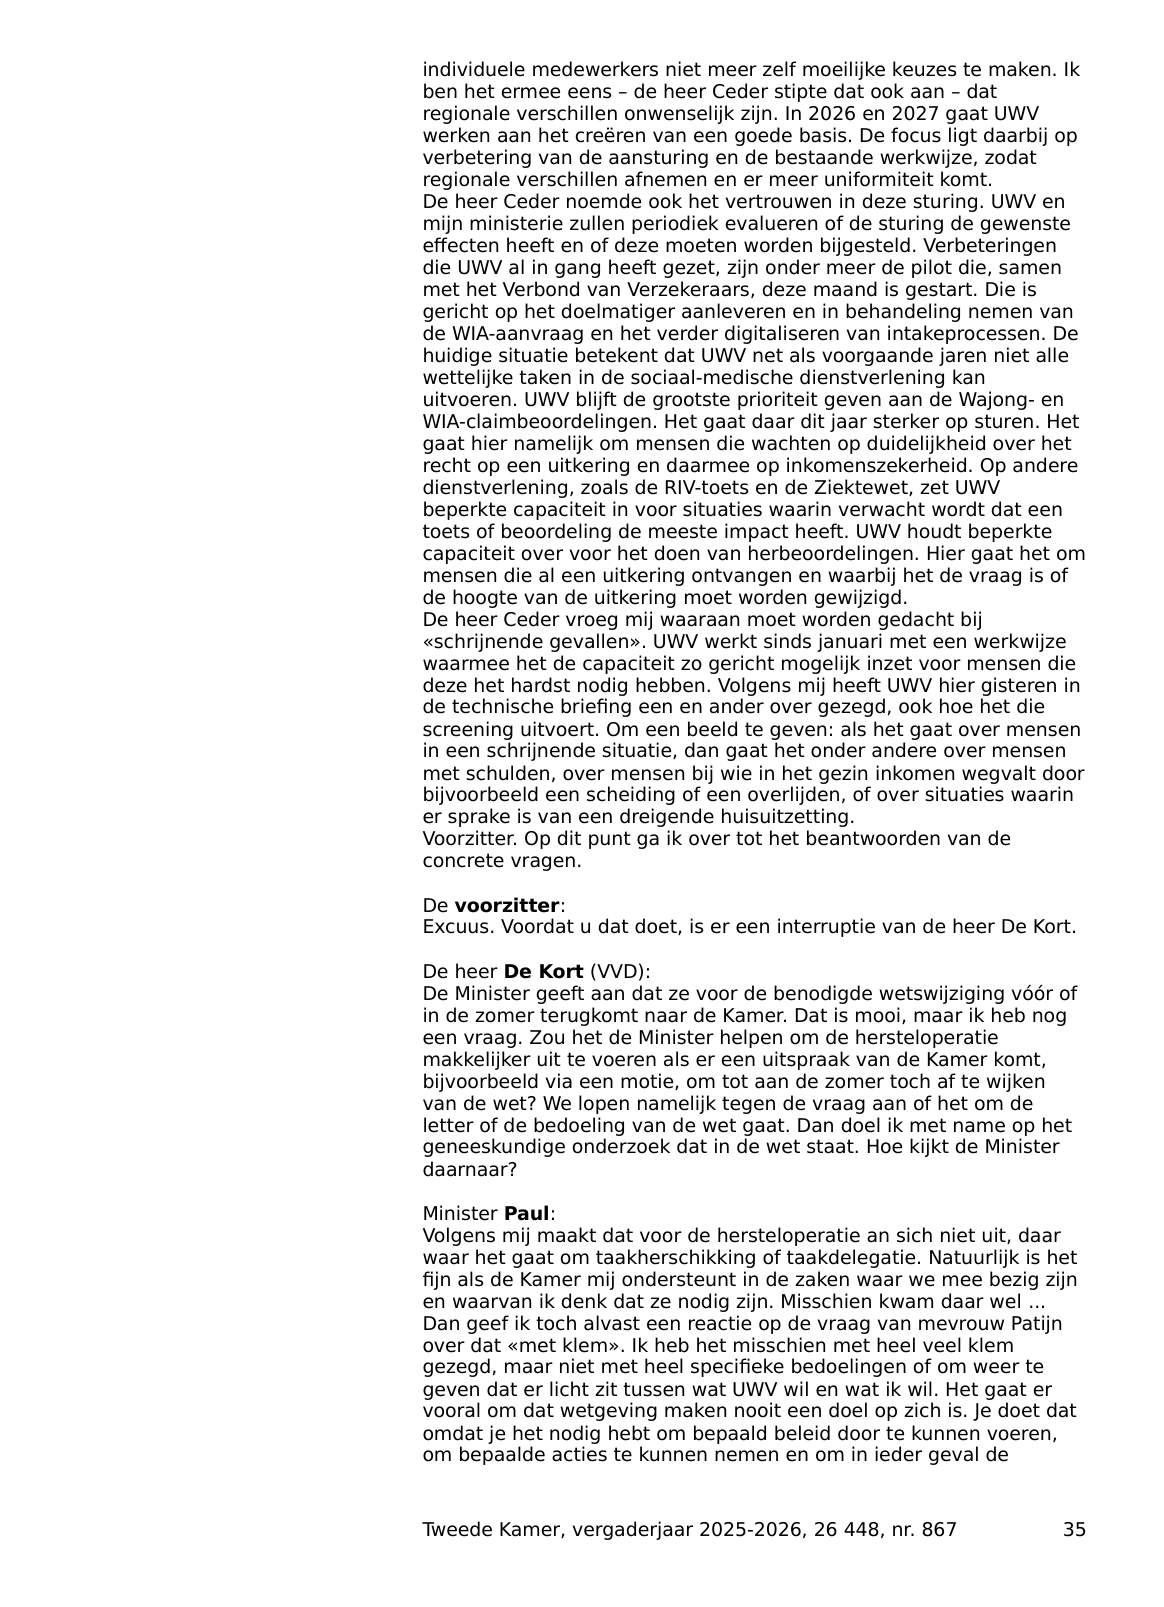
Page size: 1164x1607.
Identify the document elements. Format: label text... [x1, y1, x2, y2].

text De heer Ceder vroeg mij waaraan moet worden gedacht bij «schrijnende gevallen». UWV werkt sinds januari met een werkwijze waarmee het de capaciteit zo gericht mogelijk inzet voor mensen die deze het hardst nodig hebben. Volgens mij heeft UWV hier gisteren in de technische briefing een en ander over gezegd, ook hoe het die screening uitvoert. Om een beeld te geven: als het gaat over mensen in een schrijnende situatie, dan gaat het onder andere over mensen met schulden, over mensen bij wie in het gezin inkomen wegvalt door bijvoorbeeld een scheiding of een overlijden, of over situaties waarin er sprake is van een dreigende huisuitzetting. [422, 608, 1087, 828]
text Excuus. Voordat u dat doet, is er een interruptie van de heer De Kort. [422, 916, 1087, 938]
text De voorzitter: [422, 894, 1087, 916]
text Voorzitter. Op dit punt ga ik over tot het beantwoorden van de concrete vragen. [422, 828, 1087, 872]
text De Minister geeft aan dat ze voor de benodigde wetswijziging vóór of in de zomer terugkomt naar de Kamer. Dat is mooi, maar ik heb nog een vraag. Zou het de Minister helpen om de hersteloperatie makkelijker uit te voeren als er een uitspraak van de Kamer komt, bijvoorbeeld via een motie, om tot aan de zomer toch af te wijken van de wet? We lopen namelijk tegen de vraag aan of het om de letter of de bedoeling van de wet gaat. Dan doel ik met name op het geneeskundige onderzoek dat in de wet staat. Hoe kijkt de Minister daarnaar? [422, 983, 1087, 1180]
text Volgens mij maakt dat voor de hersteloperatie an sich niet uit, daar waar het gaat om taakherschikking of taakdelegatie. Natuurlijk is het fijn als de Kamer mij ondersteunt in de zaken waar we mee bezig zijn en waarvan ik denk dat ze nodig zijn. Misschien kwam daar wel ... Dan geef ik toch alvast een reactie op de vraag van mevrouw Patijn over dat «met klem». Ik heb het misschien met heel veel klem gezegd, maar niet met heel specifieke bedoelingen of om weer te geven dat er licht zit tussen wat UWV wil en wat ik wil. Het gaat er vooral om dat wetgeving maken nooit een doel op zich is. Je doet dat omdat je het nodig hebt om bepaald beleid door te kunnen voeren, om bepaalde acties te kunnen nemen en om in ieder geval de [422, 1224, 1087, 1466]
text De heer Ceder noemde ook het vertrouwen in deze sturing. UWV en mijn ministerie zullen periodiek evalueren of de sturing de gewenste effecten heeft en of deze moeten worden bijgesteld. Verbeteringen die UWV al in gang heeft gezet, zijn onder meer de pilot die, samen met het Verbond van Verzekeraars, deze maand is gestart. Die is gericht op het doelmatiger aanleveren en in behandeling nemen van de WIA-aanvraag en het verder digitaliseren van intakeprocessen. De huidige situatie betekent dat UWV net als voorgaande jaren niet alle wettelijke taken in de sociaal-medische dienstverlening kan uitvoeren. UWV blijft de grootste prioriteit geven aan de Wajong- en WIA-claimbeoordelingen. Het gaat daar dit jaar sterker op sturen. Het gaat hier namelijk om mensen die wachten op duidelijkheid over het recht op een uitkering en daarmee op inkomenszekerheid. Op andere dienstverlening, zoals de RIV-toets en de Ziektewet, zet UWV beperkte capaciteit in voor situaties waarin verwacht wordt dat een toets of beoordeling de meeste impact heeft. UWV houdt beperkte capaciteit over voor het doen van herbeoordelingen. Hier gaat het om mensen die al een uitkering ontvangen en waarbij het de vraag is of de hoogte van de uitkering moet worden gewijzigd. [422, 191, 1087, 608]
text De heer De Kort (VVD): [422, 961, 1087, 983]
text Minister Paul: [422, 1203, 1087, 1224]
text individuele medewerkers niet meer zelf moeilijke keuzes te maken. Ik ben het ermee eens – de heer Ceder stipte dat ook aan – dat regionale verschillen onwenselijk zijn. In 2026 en 2027 gaat UWV werken aan het creëren van een goede basis. De focus ligt daarbij op verbetering van de aansturing en de bestaande werkwijze, zodat regionale verschillen afnemen en er meer uniformiteit komt. [422, 59, 1087, 191]
